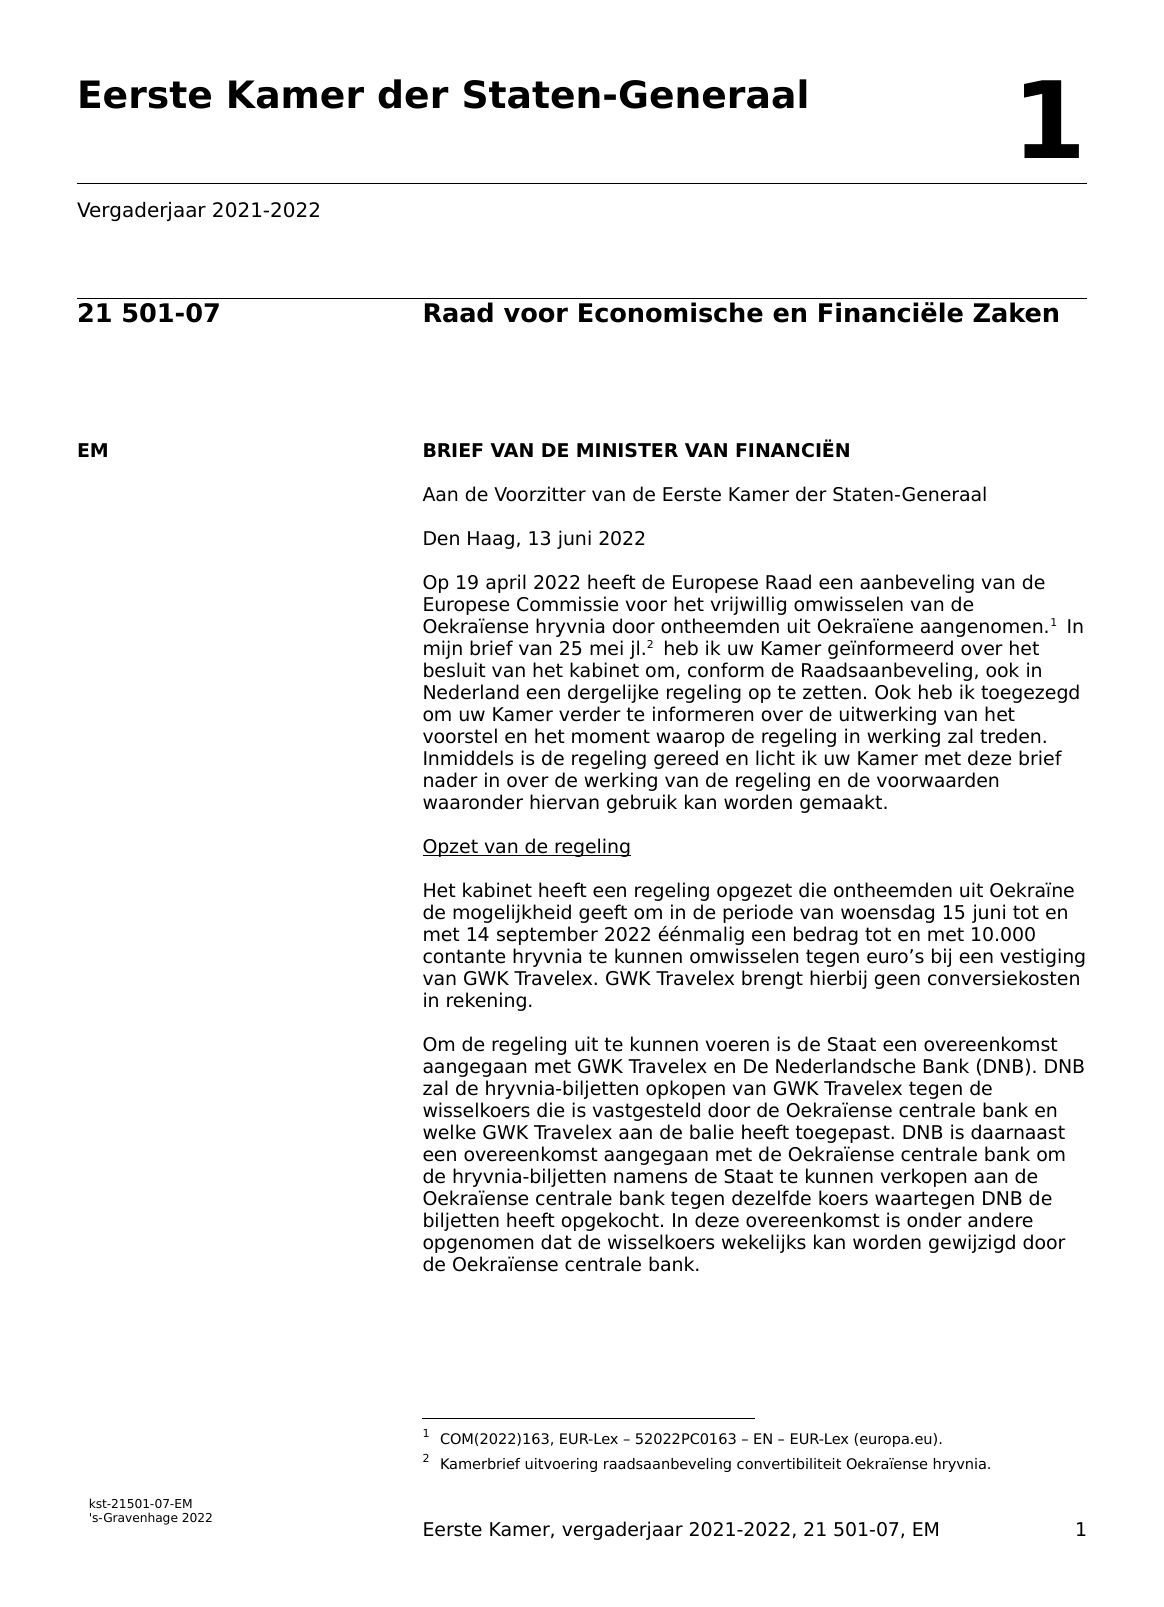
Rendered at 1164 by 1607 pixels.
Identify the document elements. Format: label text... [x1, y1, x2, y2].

table_header 1 [886, 59, 1087, 183]
text kst-21501-07-EM [88, 1497, 323, 1511]
text Den Haag, 13 juni 2022 [422, 528, 1087, 550]
text Op 19 april 2022 heeft de Europese Raad een aanbeveling van de Europese Commissie voor het vrijwillig omwisselen van de Oekraïense hryvnia door ontheemden uit Oekraïene aangenomen. In mijn brief van 25 mei jl. heb ik uw Kamer geïnformeerd over het besluit van het kabinet om, conform de Raadsaanbeveling, ook in Nederland een dergelijke regeling op te zetten. Ook heb ik toegezegd om uw Kamer verder te informeren over de uitwerking van het voorstel en het moment waarop de regeling in werking zal treden. Inmiddels is de regeling gereed en licht ik uw Kamer met deze brief nader in over de werking van de regeling en de voorwaarden waaronder hiervan gebruik kan worden gemaakt. [422, 572, 1087, 814]
subtitle Opzet van de regeling [422, 836, 1087, 858]
text Om de regeling uit te kunnen voeren is de Staat een overeenkomst aangegaan met GWK Travelex en De Nederlandsche Bank (DNB). DNB zal de hryvnia-biljetten opkopen van GWK Travelex tegen de wisselkoers die is vastgesteld door de Oekraïense centrale bank en welke GWK Travelex aan de balie heeft toegepast. DNB is daarnaast een overeenkomst aangegaan met de Oekraïense centrale bank om de hryvnia-biljetten namens de Staat te kunnen verkopen aan de Oekraïense centrale bank tegen dezelfde koers waartegen DNB de biljetten heeft opgekocht. In deze overeenkomst is onder andere opgenomen dat de wisselkoers wekelijks kan worden gewijzigd door de Oekraïense centrale bank. [422, 1034, 1087, 1276]
table_header Eerste Kamer der Staten-Generaal [77, 59, 886, 183]
text Het kabinet heeft een regeling opgezet die ontheemden uit Oekraïne de mogelijkheid geeft om in de periode van woensdag 15 juni tot en met 14 september 2022 éénmalig een bedrag tot en met 10.000 contante hryvnia te kunnen omwisselen tegen euro’s bij een vestiging van GWK Travelex. GWK Travelex brengt hierbij geen conversiekosten in rekening. [422, 880, 1087, 1012]
text Aan de Voorzitter van de Eerste Kamer der Staten-Generaal [422, 484, 1087, 506]
text 's-Gravenhage 2022 [88, 1511, 323, 1525]
text COM(2022)163, EUR-Lex – 52022PC0163 – EN – EUR-Lex (europa.eu). [422, 1427, 1087, 1449]
subtitle 21 501-07 Raad voor Economische en Financiële Zaken [77, 299, 1087, 329]
subtitle EM BRIEF VAN DE MINISTER VAN FINANCIËN [77, 440, 1087, 462]
text Kamerbrief uitvoering raadsaanbeveling convertibiliteit Oekraïense hryvnia. [422, 1452, 1087, 1474]
table_cell Vergaderjaar 2021-2022 [77, 184, 1087, 298]
